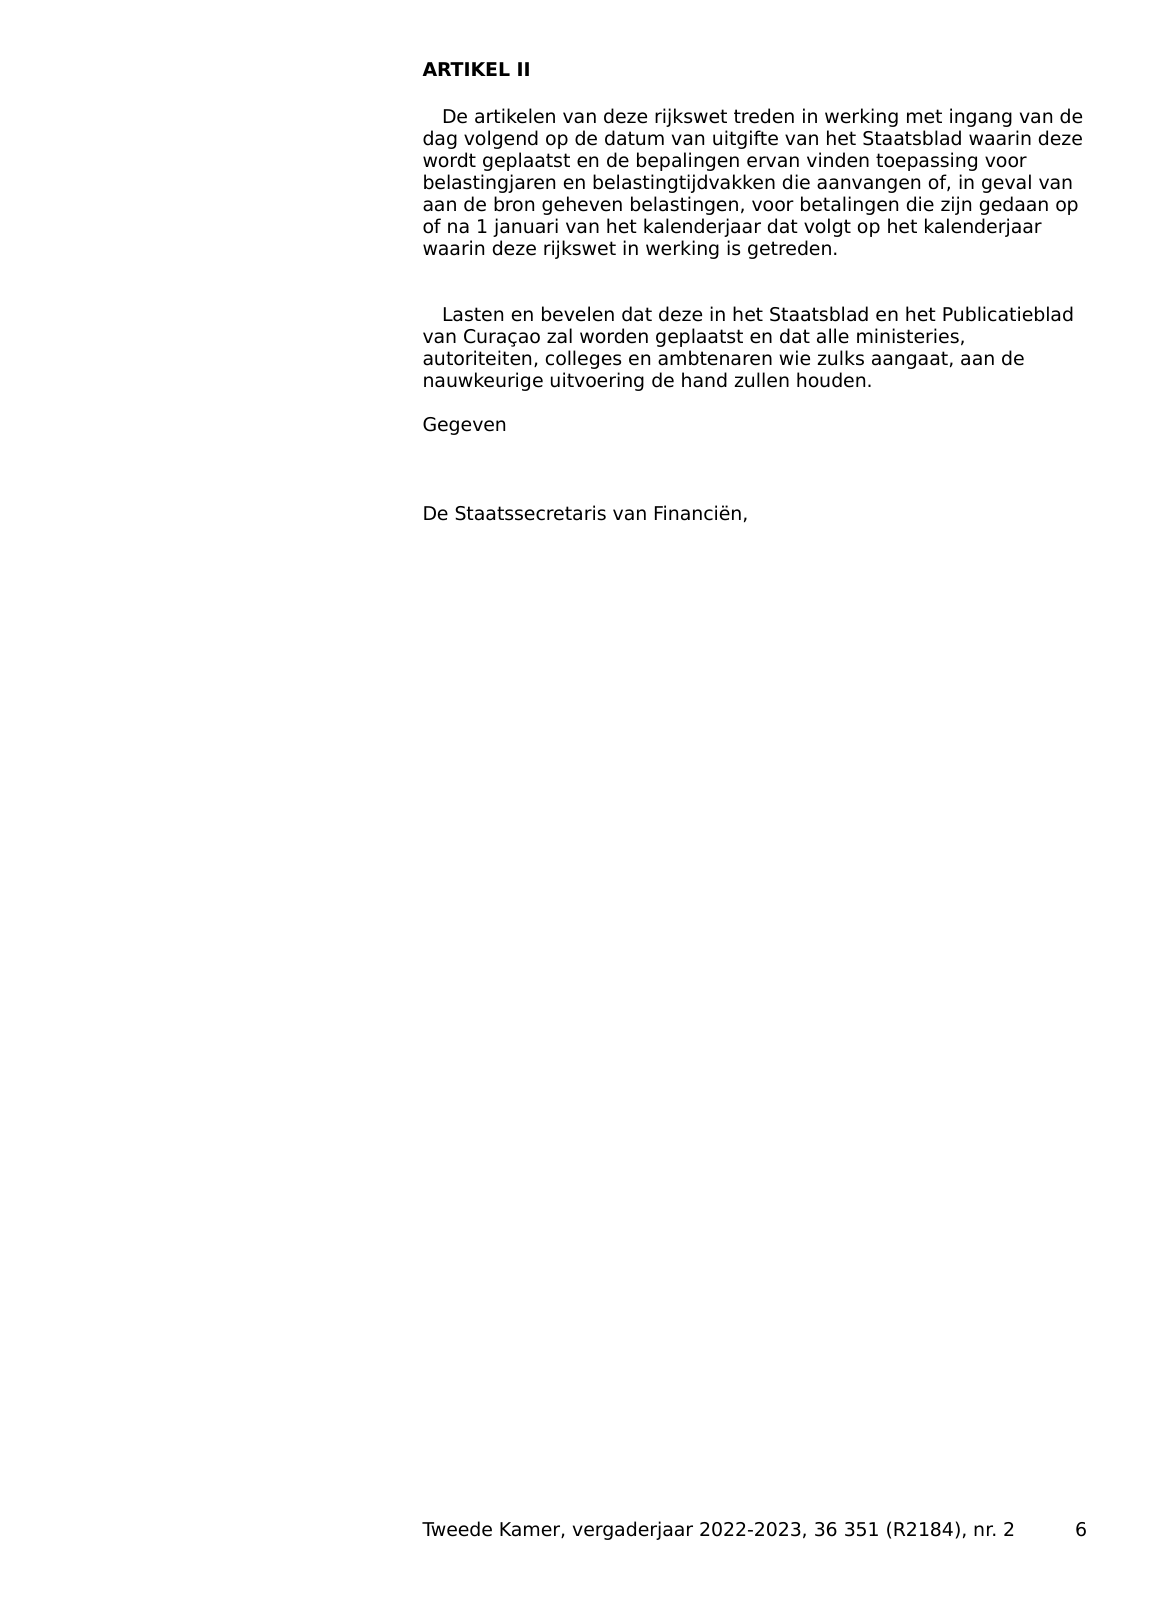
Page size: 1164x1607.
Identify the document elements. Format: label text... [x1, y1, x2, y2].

text Lasten en bevelen dat deze in het Staatsblad en het Publicatieblad van Curaçao zal worden geplaatst en dat alle ministeries, autoriteiten, colleges en ambtenaren wie zulks aangaat, aan de nauwkeurige uitvoering de hand zullen houden. [422, 304, 1087, 392]
text De Staatssecretaris van Financiën, [422, 503, 1087, 525]
text Gegeven [422, 414, 1087, 436]
subtitle ARTIKEL II [422, 59, 1087, 81]
text De artikelen van deze rijkswet treden in werking met ingang van de dag volgend op de datum van uitgifte van het Staatsblad waarin deze wordt geplaatst en de bepalingen ervan vinden toepassing voor belastingjaren en belastingtijdvakken die aanvangen of, in geval van aan de bron geheven belastingen, voor betalingen die zijn gedaan op of na 1 januari van het kalenderjaar dat volgt op het kalenderjaar waarin deze rijkswet in werking is getreden. [422, 106, 1087, 260]
